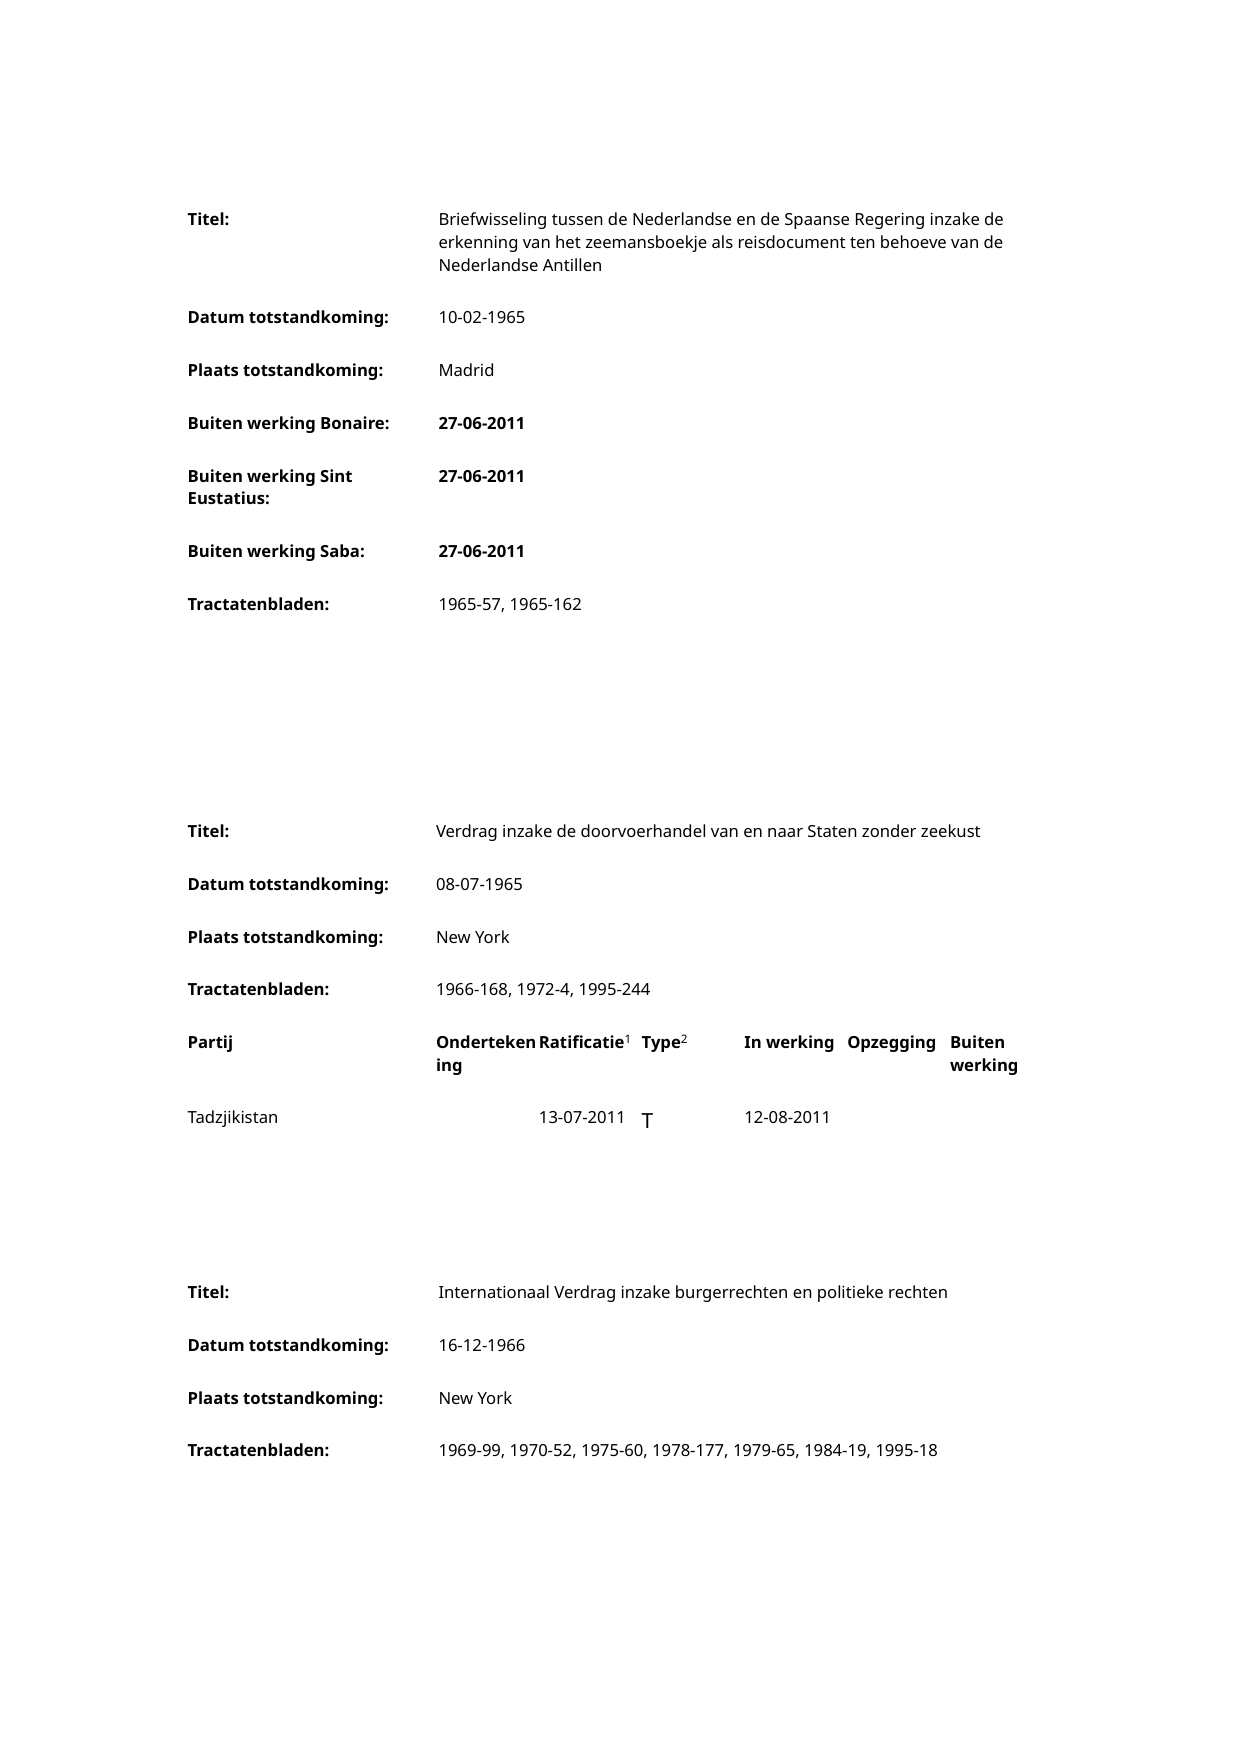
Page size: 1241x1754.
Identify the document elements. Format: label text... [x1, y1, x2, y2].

table_cell [188, 1492, 1053, 1550]
table_cell Partij [188, 1031, 436, 1106]
table_header Titel: [188, 820, 436, 872]
table_cell Plaats totstandkoming: [188, 925, 436, 978]
table_cell 12-08-2011 [744, 1106, 847, 1164]
table_cell Madrid [438, 359, 1053, 411]
table_cell 1966-168, 1972-4, 1995-244 [436, 978, 1053, 1031]
table_cell Plaats totstandkoming: [188, 359, 438, 411]
table_cell Buiten werking [950, 1031, 1053, 1106]
table_cell Buiten werking Sint Eustatius: [188, 464, 438, 539]
table_cell 13-07-2011 [539, 1106, 641, 1164]
table_cell Plaats totstandkoming: [188, 1386, 438, 1439]
table_cell 1969-99, 1970-52, 1975-60, 1978-177, 1979-65, 1984-19, 1995-18 [438, 1439, 1053, 1492]
table_header Titel: [188, 1281, 438, 1333]
table_cell New York [436, 925, 1053, 978]
table_cell 27-06-2011 [438, 411, 1053, 464]
table_cell Tractatenbladen: [188, 978, 436, 1031]
table_cell 27-06-2011 [438, 540, 1053, 592]
table_cell Datum totstandkoming: [188, 306, 438, 359]
table_cell 16-12-1966 [438, 1334, 1053, 1386]
table_cell In werking [744, 1031, 847, 1106]
table_cell Opzegging [847, 1031, 950, 1106]
table_cell Datum totstandkoming: [188, 1334, 438, 1386]
table_cell Datum totstandkoming: [188, 873, 436, 925]
table_cell 1965-57, 1965-162 [438, 592, 1053, 645]
table_cell Tadzjikistan [188, 1106, 436, 1164]
table_cell New York [438, 1386, 1053, 1439]
table_cell Ondertekening [436, 1031, 539, 1106]
table_header Verdrag inzake de doorvoerhandel van en naar Staten zonder zeekust [436, 820, 1053, 872]
table_cell Ratificatie1 [539, 1031, 641, 1106]
table_header Internationaal Verdrag inzake burgerrechten en politieke rechten [438, 1281, 1053, 1333]
table_cell [436, 1106, 539, 1164]
table_cell 27-06-2011 [438, 464, 1053, 539]
table_cell Tractatenbladen: [188, 1439, 438, 1492]
table_cell Type2 [641, 1031, 744, 1106]
table_cell T [641, 1106, 744, 1164]
table_cell [950, 1106, 1053, 1164]
table_cell Tractatenbladen: [188, 592, 438, 645]
table_cell Buiten werking Bonaire: [188, 411, 438, 464]
table_cell 10-02-1965 [438, 306, 1053, 359]
table_cell Buiten werking Saba: [188, 540, 438, 592]
table_cell 08-07-1965 [436, 873, 1053, 925]
table_cell [188, 645, 1053, 703]
table_header Briefwisseling tussen de Nederlandse en de Spaanse Regering inzake de erkenning van het zeemansboekje als reisdocument ten behoeve van de Nederlandse Antillen [438, 208, 1053, 306]
table_cell [847, 1106, 950, 1164]
table_header Titel: [188, 208, 438, 306]
